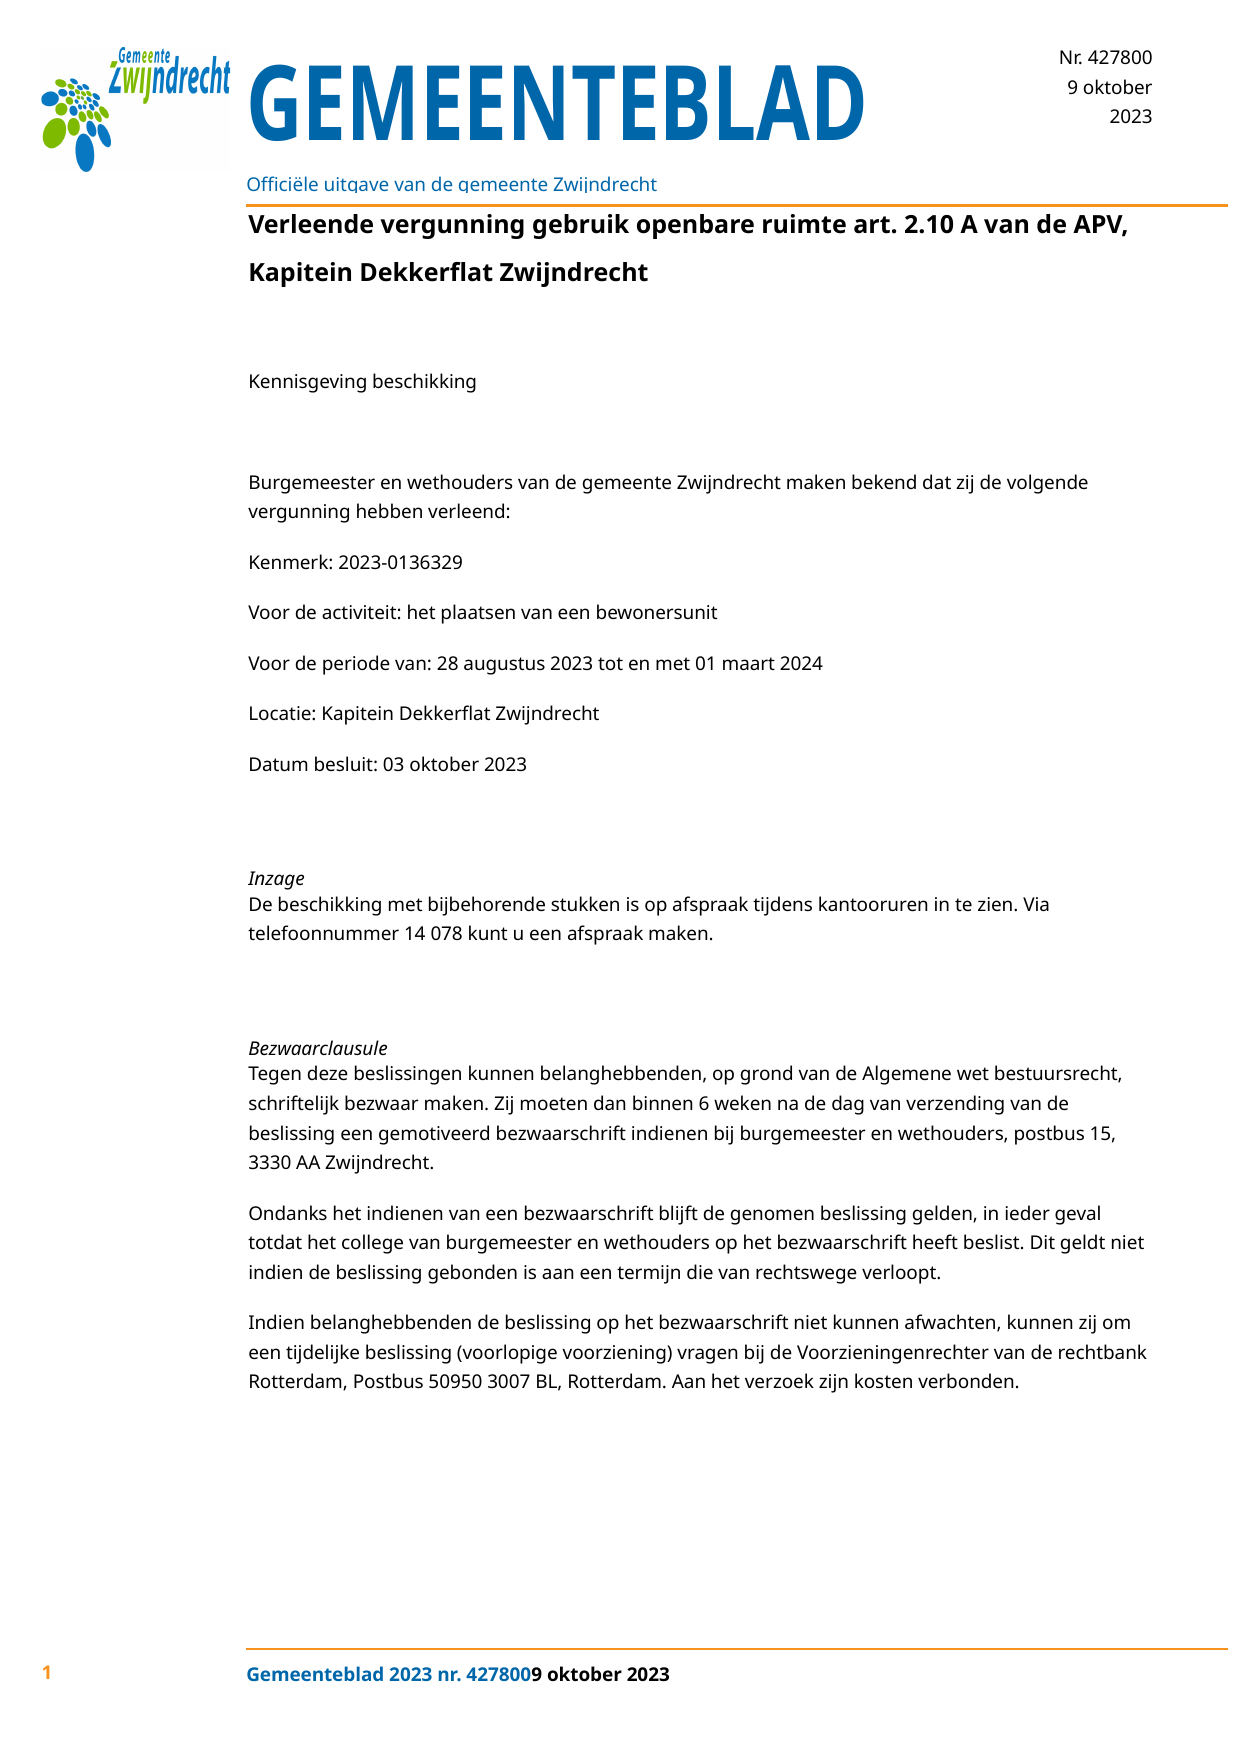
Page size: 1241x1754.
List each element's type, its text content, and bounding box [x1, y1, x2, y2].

text Bezwaarclausule [248, 1035, 1152, 1061]
text Ondanks het indienen van een bezwaarschrift blijft de genomen beslissing gelden, in ieder geval totdat het college van burgemeester en wethouders op het bezwaarschrift heeft beslist. Dit geldt niet indien de beslissing gebonden is aan een termijn die van rechtswege verloopt. [248, 1200, 1152, 1285]
text Tegen deze beslissingen kunnen belanghebbenden, op grond van de Algemene wet bestuursrecht, schriftelijk bezwaar maken. Zij moeten dan binnen 6 weken na de dag van verzending van de beslissing een gemotiveerd bezwaarschrift indienen bij burgemeester en wethouders, postbus 15, 3330 AA Zwijndrecht. [248, 1061, 1152, 1175]
text Inzage [248, 865, 1152, 891]
text Kennisgeving beschikking [248, 368, 1152, 394]
text Datum besluit: 03 oktober 2023 [248, 751, 1152, 777]
text Voor de periode van: 28 augustus 2023 tot en met 01 maart 2024 [248, 650, 1152, 676]
text Voor de activiteit: het plaatsen van een bewonersunit [248, 599, 1152, 625]
text Locatie: Kapitein Dekkerflat Zwijndrecht [248, 700, 1152, 726]
text Kenmerk: 2023-0136329 [248, 549, 1152, 575]
picture [41, 47, 231, 172]
text Burgemeester en wethouders van de gemeente Zwijndrecht maken bekend dat zij de volgende vergunning hebben verleend: [248, 469, 1152, 524]
text Verleende vergunning gebruik openbare ruimte art. 2.10 A van de APV, Kapitein Dekkerflat Zwijndrecht [248, 207, 1152, 288]
text De beschikking met bijbehorende stukken is op afspraak tijdens kantooruren in te zien. Via telefoonnummer 14 078 kunt u een afspraak maken. [248, 891, 1152, 946]
text Indien belanghebbenden de beslissing op het bezwaarschrift niet kunnen afwachten, kunnen zij om een tijdelijke beslissing (voorlopige voorziening) vragen bij de Voorzieningenrechter van de rechtbank Rotterdam, Postbus 50950 3007 BL, Rotterdam. Aan het verzoek zijn kosten verbonden. [248, 1309, 1152, 1394]
